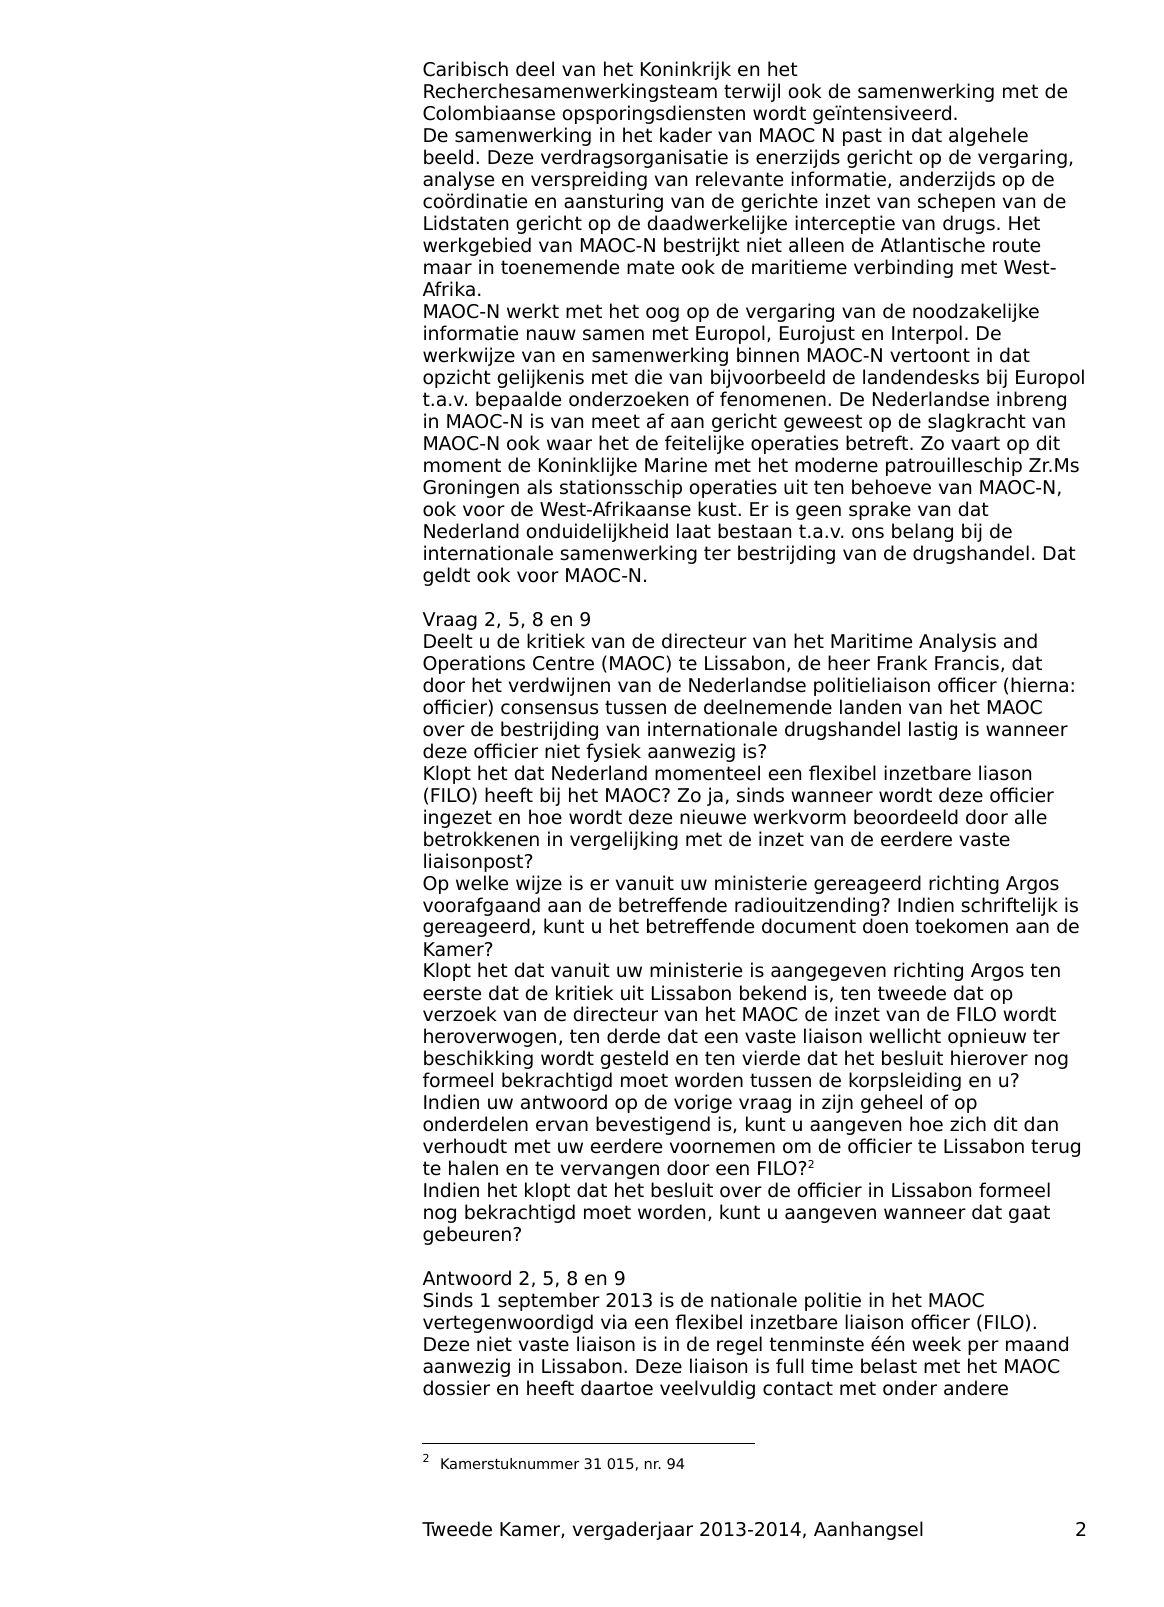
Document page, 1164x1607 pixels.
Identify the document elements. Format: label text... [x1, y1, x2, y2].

text Op welke wijze is er vanuit uw ministerie gereageerd richting Argos voorafgaand aan de betreffende radiouitzending? Indien schriftelijk is gereageerd, kunt u het betreffende document doen toekomen aan de Kamer? [422, 872, 1087, 960]
text Indien uw antwoord op de vorige vraag in zijn geheel of op onderdelen ervan bevestigend is, kunt u aangeven hoe zich dit dan verhoudt met uw eerdere voornemen om de officier te Lissabon terug te halen en te vervangen door een FILO? [422, 1092, 1087, 1180]
text Klopt het dat vanuit uw ministerie is aangegeven richting Argos ten eerste dat de kritiek uit Lissabon bekend is, ten tweede dat op verzoek van de directeur van het MAOC de inzet van de FILO wordt heroverwogen, ten derde dat een vaste liaison wellicht opnieuw ter beschikking wordt gesteld en ten vierde dat het besluit hierover nog formeel bekrachtigd moet worden tussen de korpsleiding en u? [422, 960, 1087, 1092]
text Deelt u de kritiek van de directeur van het Maritime Analysis and Operations Centre (MAOC) te Lissabon, de heer Frank Francis, dat door het verdwijnen van de Nederlandse politieliaison officer (hierna: officier) consensus tussen de deelnemende landen van het MAOC over de bestrijding van internationale drugshandel lastig is wanneer deze officier niet fysiek aanwezig is? [422, 631, 1087, 763]
text Klopt het dat Nederland momenteel een flexibel inzetbare liason (FILO) heeft bij het MAOC? Zo ja, sinds wanneer wordt deze officier ingezet en hoe wordt deze nieuwe werkvorm beoordeeld door alle betrokkenen in vergelijking met de inzet van de eerdere vaste liaisonpost? [422, 763, 1087, 872]
text Kamerstuknummer 31 015, nr. 94 [422, 1452, 1087, 1474]
text De samenwerking in het kader van MAOC N past in dat algehele beeld. Deze verdragsorganisatie is enerzijds gericht op de vergaring, analyse en verspreiding van relevante informatie, anderzijds op de coördinatie en aansturing van de gerichte inzet van schepen van de Lidstaten gericht op de daadwerkelijke interceptie van drugs. Het werkgebied van MAOC-N bestrijkt niet alleen de Atlantische route maar in toenemende mate ook de maritieme verbinding met West-Afrika. [422, 125, 1087, 301]
text Caribisch deel van het Koninkrijk en het Recherchesamenwerkingsteam terwijl ook de samenwerking met de Colombiaanse opsporingsdiensten wordt geïntensiveerd. [422, 59, 1087, 125]
text MAOC-N werkt met het oog op de vergaring van de noodzakelijke informatie nauw samen met Europol, Eurojust en Interpol. De werkwijze van en samenwerking binnen MAOC-N vertoont in dat opzicht gelijkenis met die van bijvoorbeeld de landendesks bij Europol t.a.v. bepaalde onderzoeken of fenomenen. De Nederlandse inbreng in MAOC-N is van meet af aan gericht geweest op de slagkracht van MAOC-N ook waar het de feitelijke operaties betreft. Zo vaart op dit moment de Koninklijke Marine met het moderne patrouilleschip Zr.Ms Groningen als stationsschip operaties uit ten behoeve van MAOC-N, ook voor de West-Afrikaanse kust. Er is geen sprake van dat Nederland onduidelijkheid laat bestaan t.a.v. ons belang bij de internationale samenwerking ter bestrijding van de drugshandel. Dat geldt ook voor MAOC-N. [422, 301, 1087, 587]
text Sinds 1 september 2013 is de nationale politie in het MAOC vertegenwoordigd via een flexibel inzetbare liaison officer (FILO). Deze niet vaste liaison is in de regel tenminste één week per maand aanwezig in Lissabon. Deze liaison is full time belast met het MAOC dossier en heeft daartoe veelvuldig contact met onder andere [422, 1290, 1087, 1400]
text Antwoord 2, 5, 8 en 9 [422, 1268, 1087, 1290]
text Indien het klopt dat het besluit over de officier in Lissabon formeel nog bekrachtigd moet worden, kunt u aangeven wanneer dat gaat gebeuren? [422, 1180, 1087, 1246]
text Vraag 2, 5, 8 en 9 [422, 609, 1087, 631]
